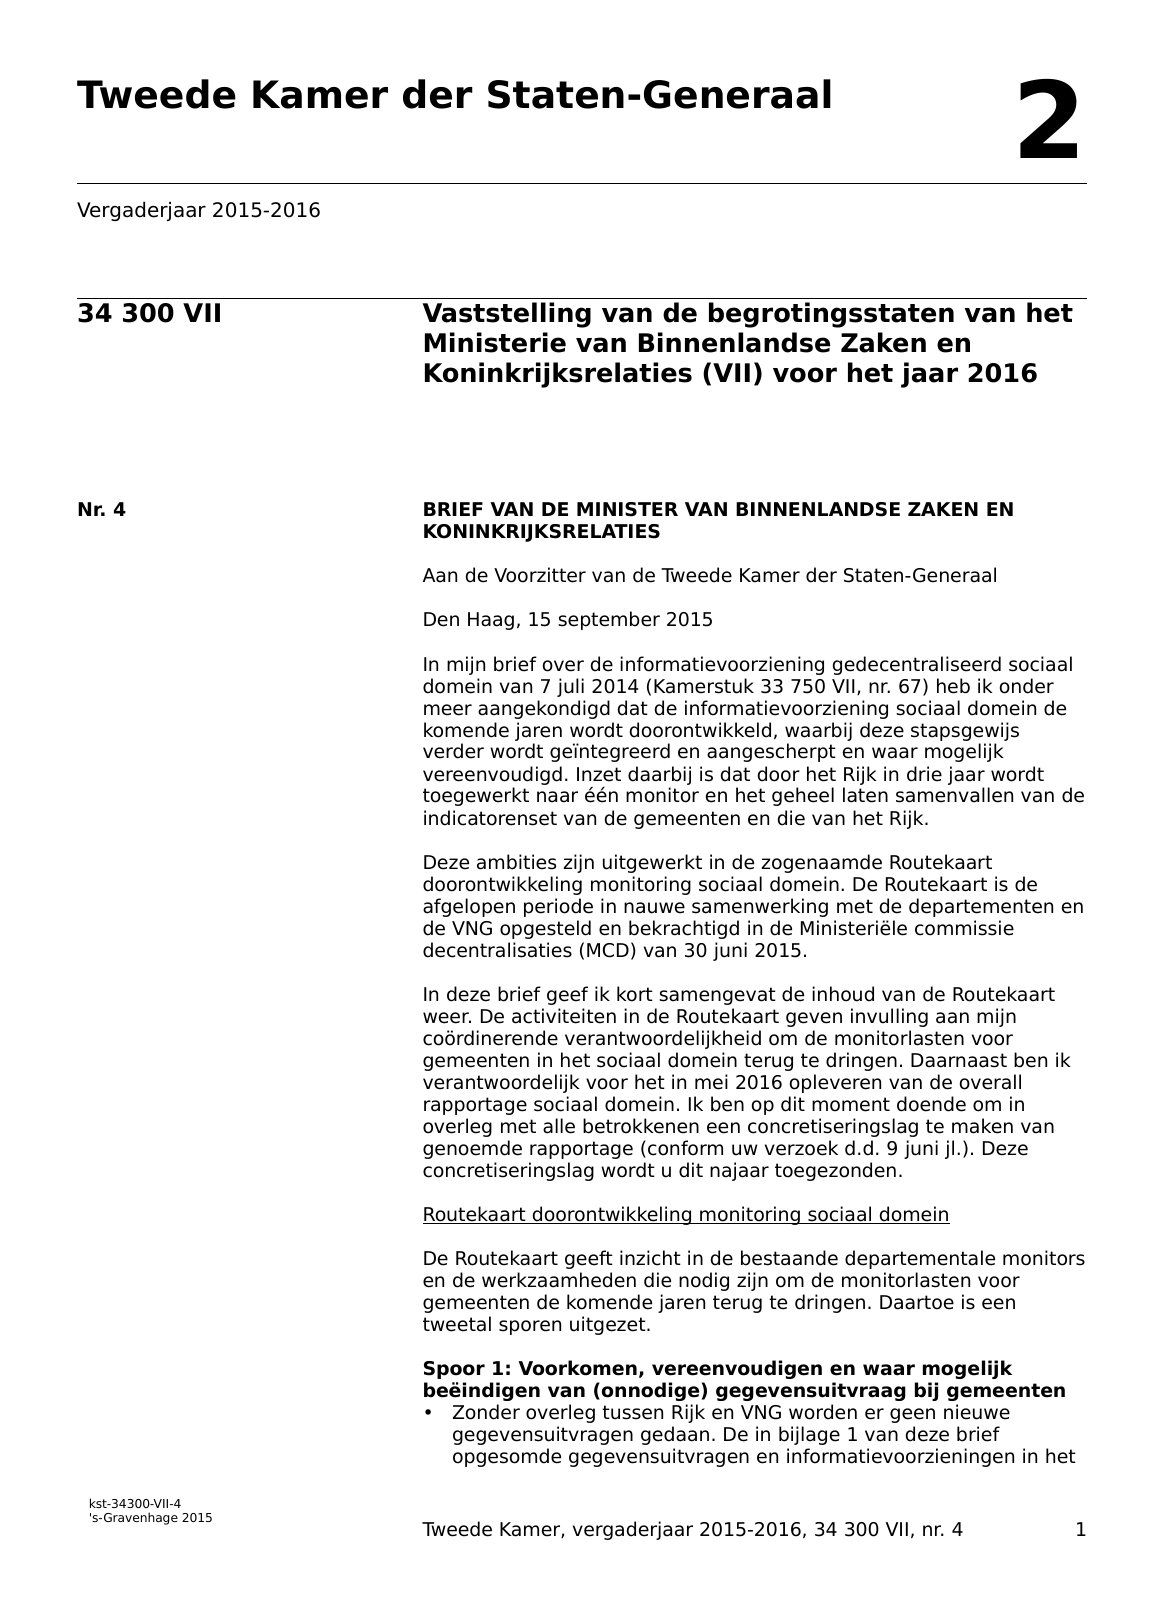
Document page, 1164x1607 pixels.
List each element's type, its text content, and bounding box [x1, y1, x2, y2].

text 's-Gravenhage 2015 [88, 1511, 323, 1525]
text In deze brief geef ik kort samengevat de inhoud van de Routekaart weer. De activiteiten in de Routekaart geven invulling aan mijn coördinerende verantwoordelijkheid om de monitorlasten voor gemeenten in het sociaal domein terug te dringen. Daarnaast ben ik verantwoordelijk voor het in mei 2016 opleveren van de overall rapportage sociaal domein. Ik ben op dit moment doende om in overleg met alle betrokkenen een concretiseringslag te maken van genoemde rapportage (conform uw verzoek d.d. 9 juni jl.). Deze concretiseringslag wordt u dit najaar toegezonden. [422, 984, 1087, 1181]
text In mijn brief over de informatievoorziening gedecentraliseerd sociaal domein van 7 juli 2014 (Kamerstuk 33 750 VII, nr. 67) heb ik onder meer aangekondigd dat de informatievoorziening sociaal domein de komende jaren wordt doorontwikkeld, waarbij deze stapsgewijs verder wordt geïntegreerd en aangescherpt en waar mogelijk vereenvoudigd. Inzet daarbij is dat door het Rijk in drie jaar wordt toegewerkt naar één monitor en het geheel laten samenvallen van de indicatorenset van de gemeenten en die van het Rijk. [422, 653, 1087, 829]
text Den Haag, 15 september 2015 [422, 609, 1087, 631]
text • Zonder overleg tussen Rijk en VNG worden er geen nieuwe gegevensuitvragen gedaan. De in bijlage 1 van deze brief opgesomde gegevensuitvragen en informatievoorzieningen in het [422, 1402, 1087, 1468]
subtitle Nr. 4 BRIEF VAN DE MINISTER VAN BINNENLANDSE ZAKEN EN KONINKRIJKSRELATIES [77, 499, 1087, 543]
table_header 2 [886, 59, 1087, 183]
subtitle Spoor 1: Voorkomen, vereenvoudigen en waar mogelijk beëindigen van (onnodige) gegevensuitvraag bij gemeenten [422, 1358, 1087, 1402]
text Deze ambities zijn uitgewerkt in de zogenaamde Routekaart doorontwikkeling monitoring sociaal domein. De Routekaart is de afgelopen periode in nauwe samenwerking met de departementen en de VNG opgesteld en bekrachtigd in de Ministeriële commissie decentralisaties (MCD) van 30 juni 2015. [422, 852, 1087, 961]
text Aan de Voorzitter van de Tweede Kamer der Staten-Generaal [422, 565, 1087, 587]
table_cell Vergaderjaar 2015-2016 [77, 184, 1087, 298]
text De Routekaart geeft inzicht in de bestaande departementale monitors en de werkzaamheden die nodig zijn om de monitorlasten voor gemeenten de komende jaren terug te dringen. Daartoe is een tweetal sporen uitgezet. [422, 1248, 1087, 1336]
text kst-34300-VII-4 [88, 1497, 323, 1511]
subtitle Routekaart doorontwikkeling monitoring sociaal domein [422, 1204, 1087, 1226]
subtitle 34 300 VII Vaststelling van de begrotingsstaten van het Ministerie van Binnenlandse Zaken en Koninkrijksrelaties (VII) voor het jaar 2016 [77, 299, 1087, 388]
table_header Tweede Kamer der Staten-Generaal [77, 59, 886, 183]
